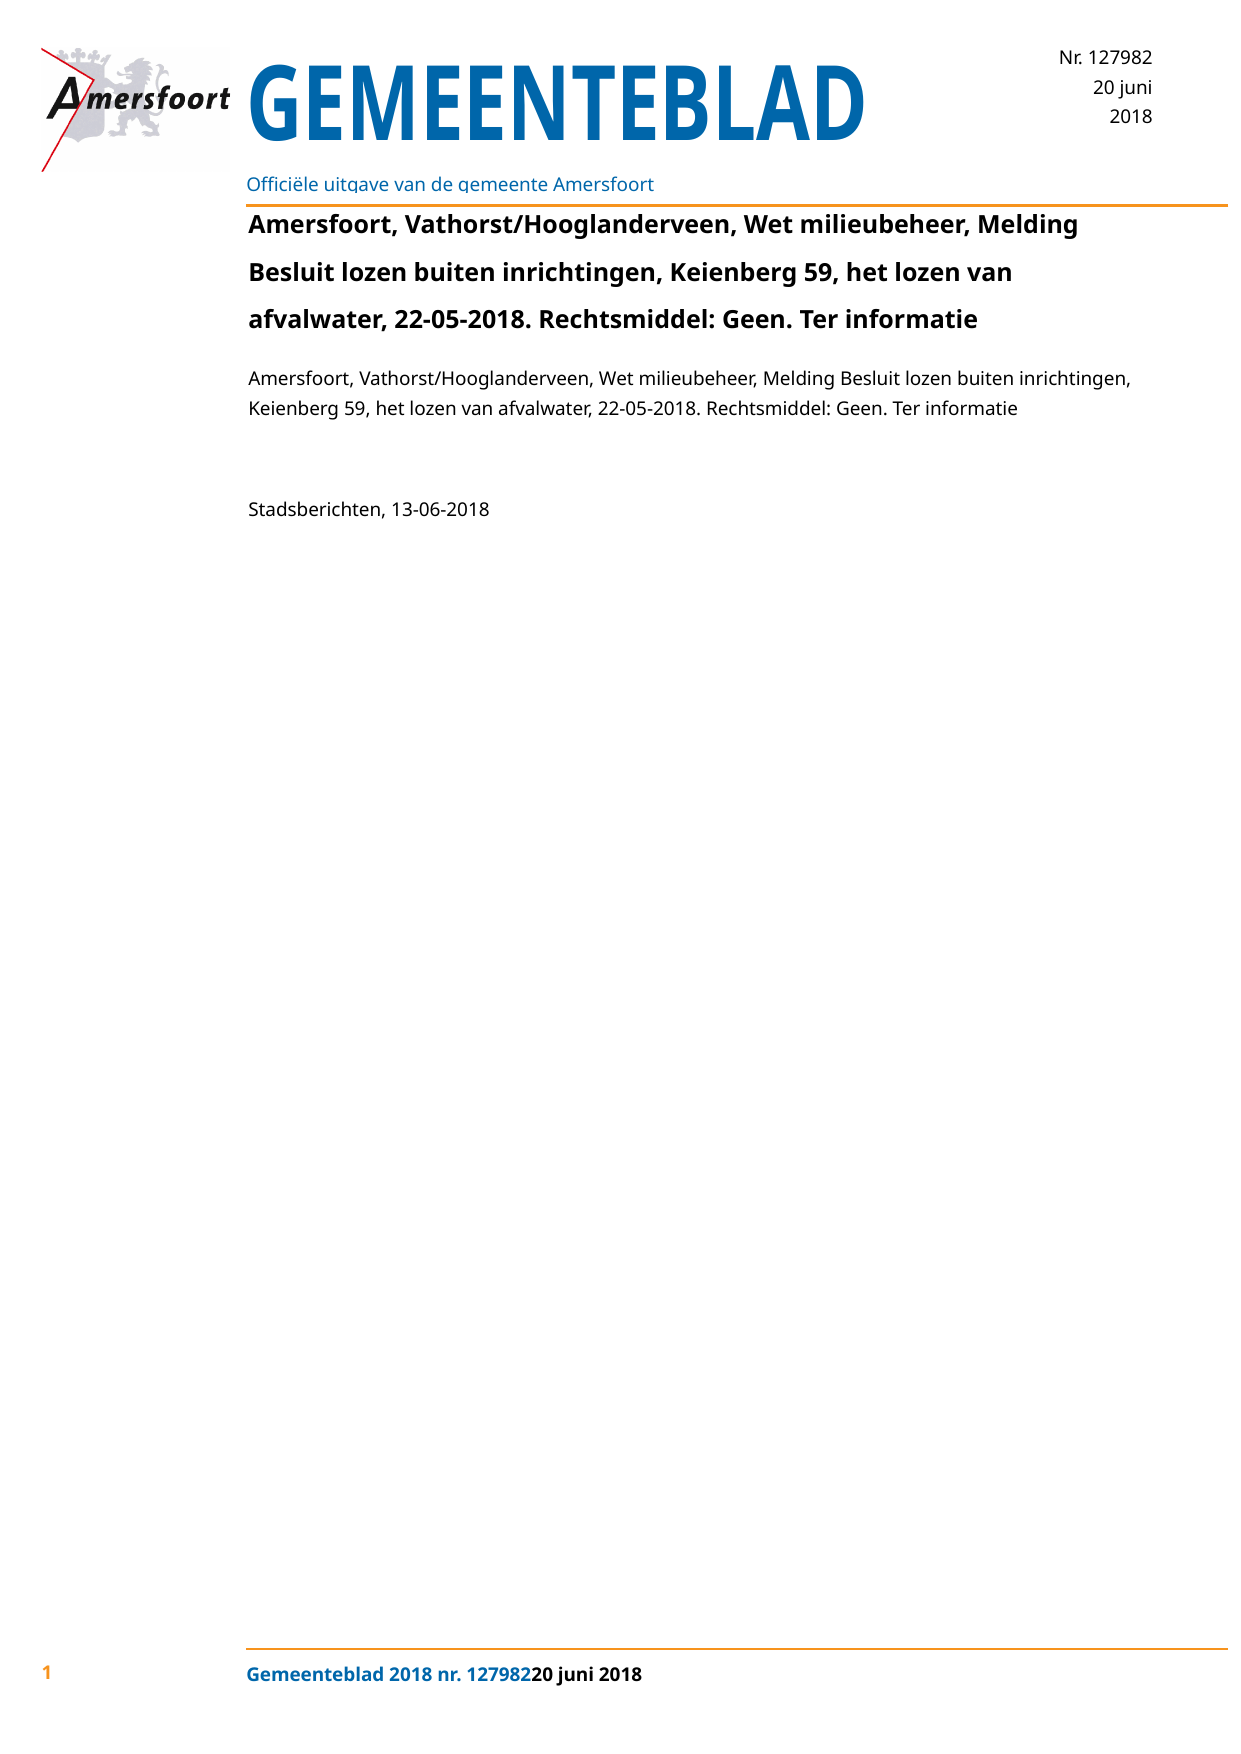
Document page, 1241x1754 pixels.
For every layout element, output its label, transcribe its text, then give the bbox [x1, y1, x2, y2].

picture [41, 47, 231, 172]
text Stadsberichten, 13-06-2018 [248, 496, 1152, 522]
text Amersfoort, Vathorst/Hooglanderveen, Wet milieubeheer, Melding Besluit lozen buiten inrichtingen, Keienberg 59, het lozen van afvalwater, 22-05-2018. Rechtsmiddel: Geen. Ter informatie [248, 366, 1152, 421]
text Amersfoort, Vathorst/Hooglanderveen, Wet milieubeheer, Melding Besluit lozen buiten inrichtingen, Keienberg 59, het lozen van afvalwater, 22-05-2018. Rechtsmiddel: Geen. Ter informatie [248, 207, 1152, 336]
